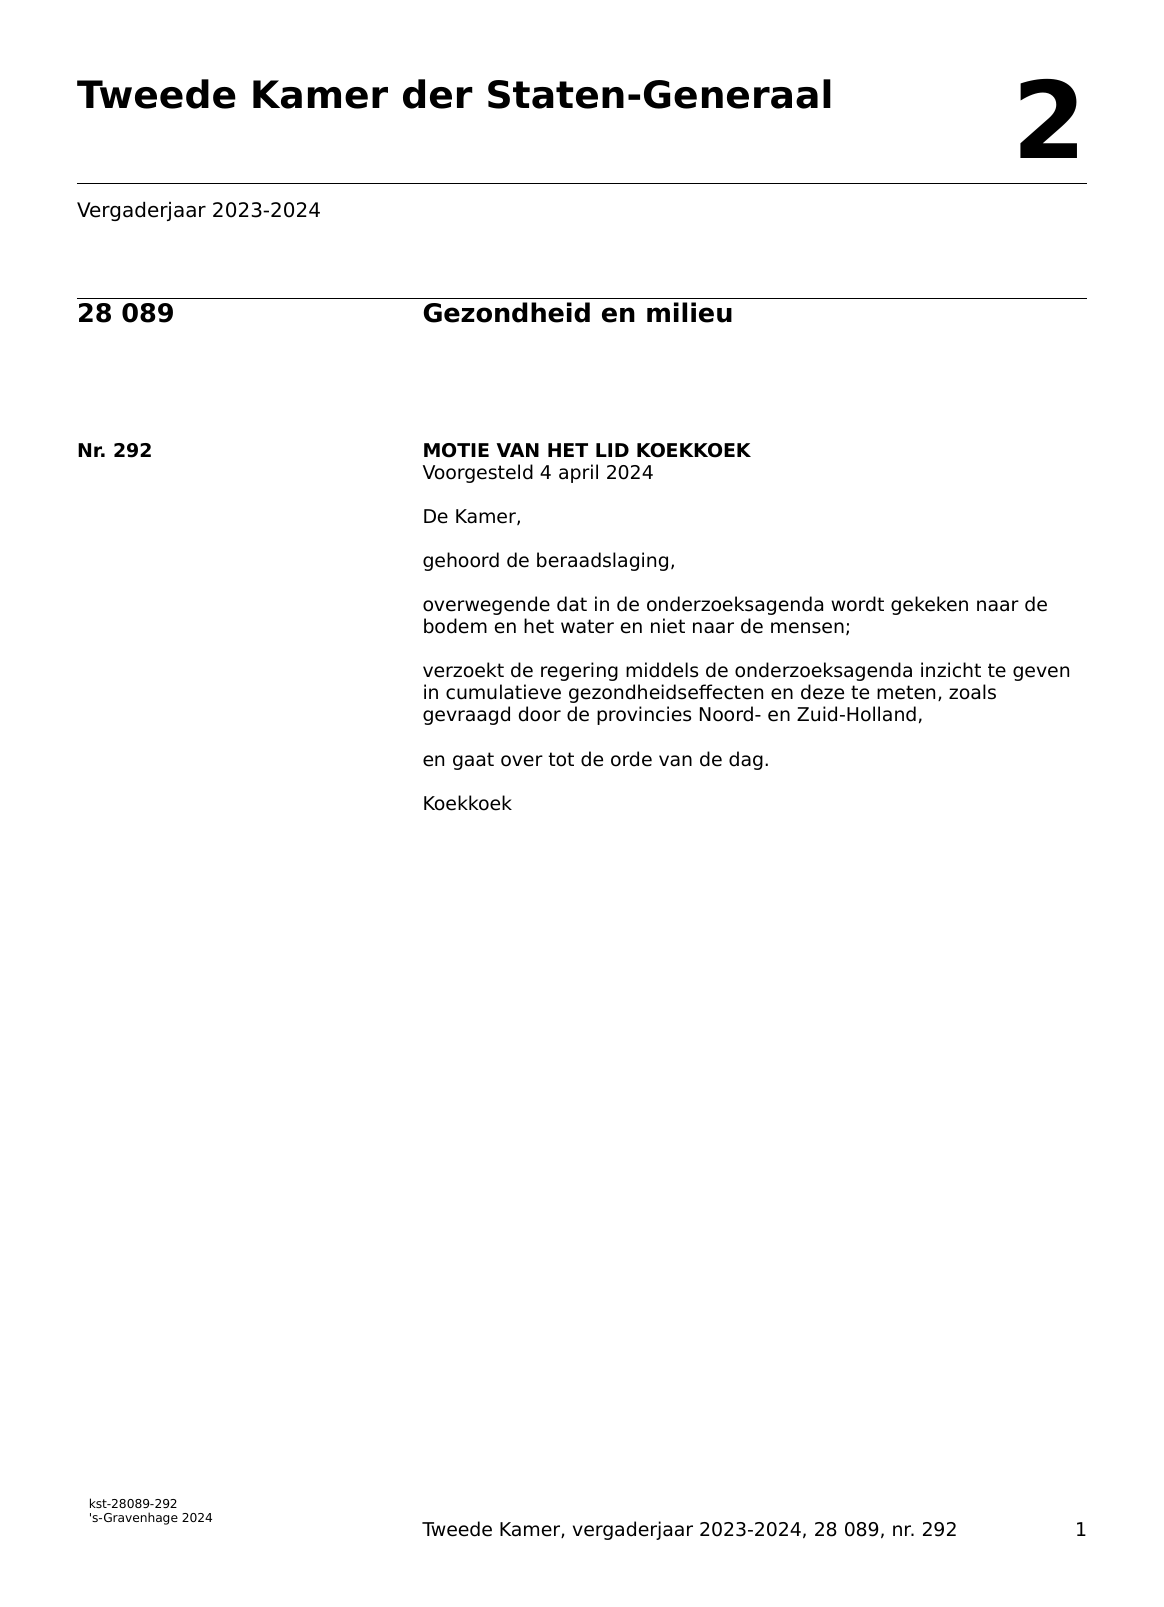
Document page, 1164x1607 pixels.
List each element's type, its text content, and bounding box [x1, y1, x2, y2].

text en gaat over tot de orde van de dag. [422, 748, 1087, 770]
text Voorgesteld 4 april 2024 [422, 462, 1087, 484]
text Koekkoek [422, 793, 1087, 814]
text overwegende dat in de onderzoeksagenda wordt gekeken naar de bodem en het water en niet naar de mensen; [422, 594, 1087, 638]
text 's-Gravenhage 2024 [88, 1511, 323, 1525]
table_header Tweede Kamer der Staten-Generaal [77, 59, 886, 183]
text De Kamer, [422, 506, 1087, 528]
text gehoord de beraadslaging, [422, 550, 1087, 572]
subtitle Nr. 292 MOTIE VAN HET LID KOEKKOEK [77, 440, 1087, 462]
text kst-28089-292 [88, 1497, 323, 1511]
table_header 2 [886, 59, 1087, 183]
table_cell Vergaderjaar 2023-2024 [77, 184, 1087, 298]
text verzoekt de regering middels de onderzoeksagenda inzicht te geven in cumulatieve gezondheidseffecten en deze te meten, zoals gevraagd door de provincies Noord- en Zuid-Holland, [422, 660, 1087, 726]
subtitle 28 089 Gezondheid en milieu [77, 299, 1087, 329]
